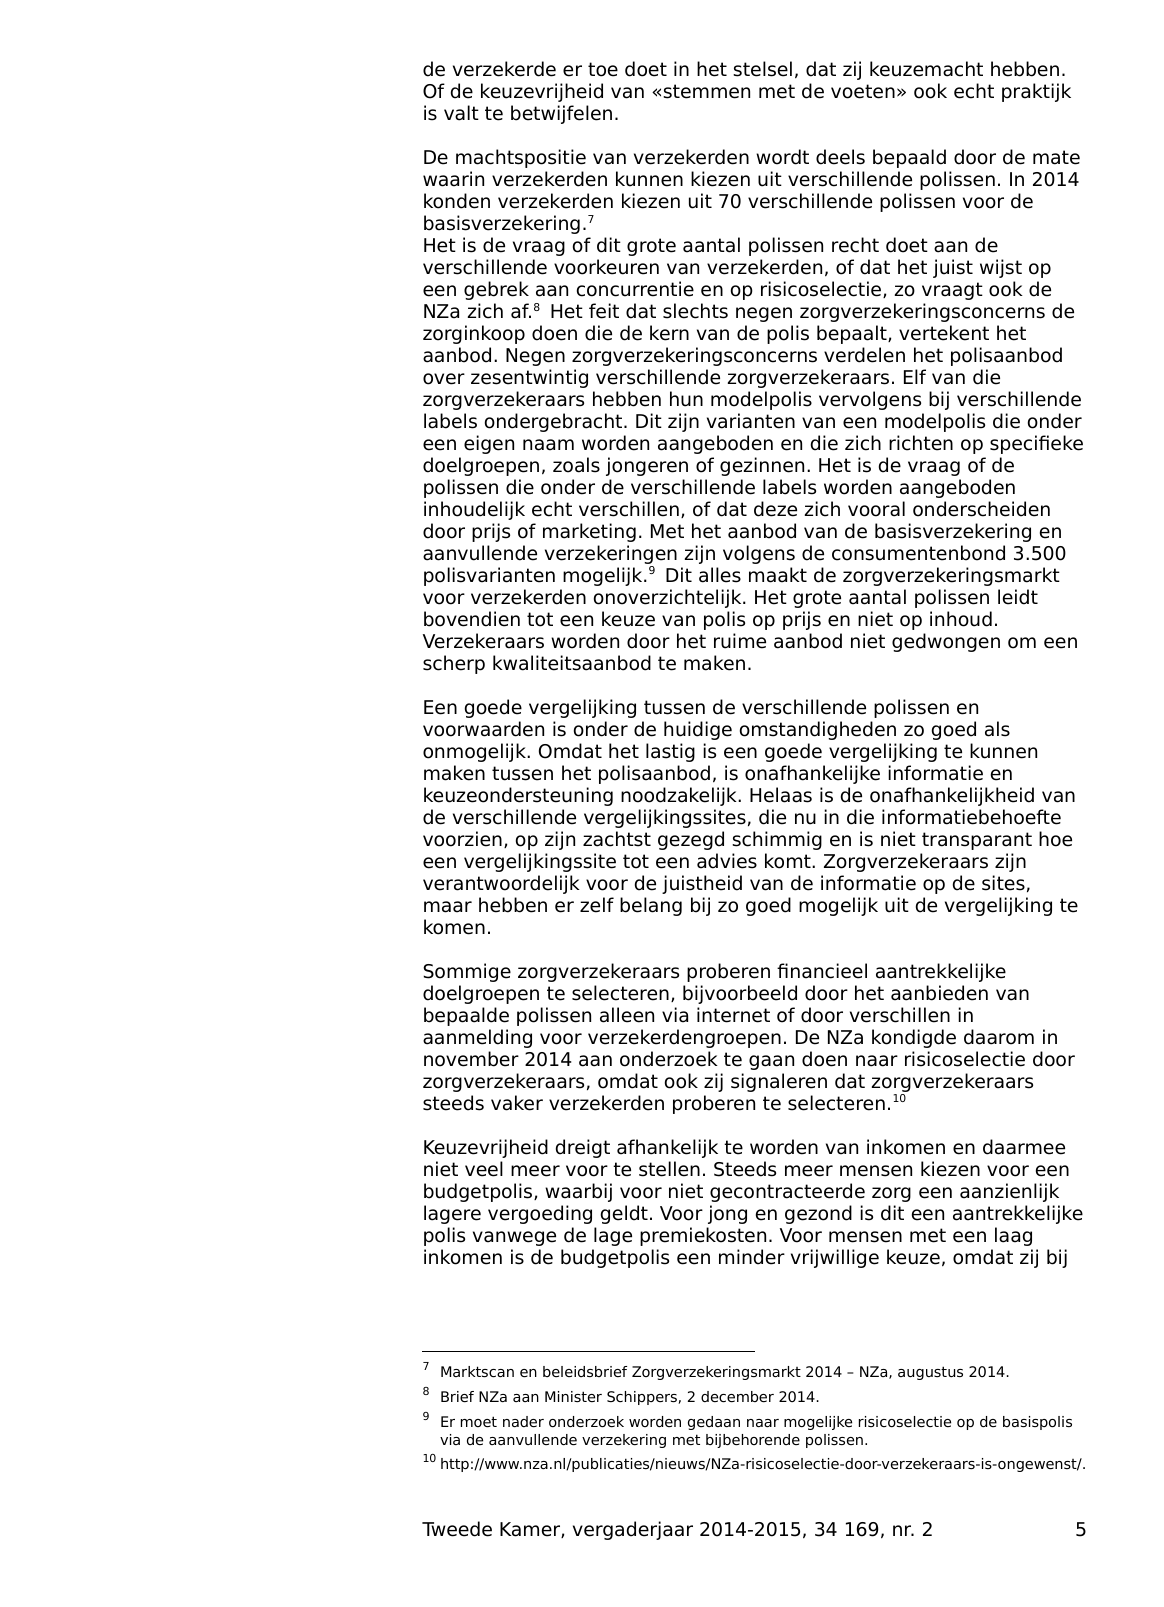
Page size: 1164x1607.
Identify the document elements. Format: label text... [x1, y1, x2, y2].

text Er moet nader onderzoek worden gedaan naar mogelijke risicoselectie op de basispolis via de aanvullende verzekering met bijbehorende polissen. [422, 1410, 1087, 1449]
text http://www.nza.nl/publicaties/nieuws/NZa-risicoselectie-door-verzekeraars-is-ongewenst/. [422, 1452, 1087, 1474]
text Marktscan en beleidsbrief Zorgverzekeringsmarkt 2014 – NZa, augustus 2014. [422, 1360, 1087, 1382]
text Keuzevrijheid dreigt afhankelijk te worden van inkomen en daarmee niet veel meer voor te stellen. Steeds meer mensen kiezen voor een budgetpolis, waarbij voor niet gecontracteerde zorg een aanzienlijk lagere vergoeding geldt. Voor jong en gezond is dit een aantrekkelijke polis vanwege de lage premiekosten. Voor mensen met een laag inkomen is de budgetpolis een minder vrijwillige keuze, omdat zij bij [422, 1137, 1087, 1269]
text Sommige zorgverzekeraars proberen financieel aantrekkelijke doelgroepen te selecteren, bijvoorbeeld door het aanbieden van bepaalde polissen alleen via internet of door verschillen in aanmelding voor verzekerdengroepen. De NZa kondigde daarom in november 2014 aan onderzoek te gaan doen naar risicoselectie door zorgverzekeraars, omdat ook zij signaleren dat zorgverzekeraars steeds vaker verzekerden proberen te selecteren. [422, 961, 1087, 1115]
text Brief NZa aan Minister Schippers, 2 december 2014. [422, 1385, 1087, 1407]
text Het is de vraag of dit grote aantal polissen recht doet aan de verschillende voorkeuren van verzekerden, of dat het juist wijst op een gebrek aan concurrentie en op risicoselectie, zo vraagt ook de NZa zich af. Het feit dat slechts negen zorgverzekeringsconcerns de zorginkoop doen die de kern van de polis bepaalt, vertekent het aanbod. Negen zorgverzekeringsconcerns verdelen het polisaanbod over zesentwintig verschillende zorgverzekeraars. Elf van die zorgverzekeraars hebben hun modelpolis vervolgens bij verschillende labels ondergebracht. Dit zijn varianten van een modelpolis die onder een eigen naam worden aangeboden en die zich richten op specifieke doelgroepen, zoals jongeren of gezinnen. Het is de vraag of de polissen die onder de verschillende labels worden aangeboden inhoudelijk echt verschillen, of dat deze zich vooral onderscheiden door prijs of marketing. Met het aanbod van de basisverzekering en aanvullende verzekeringen zijn volgens de consumentenbond 3.500 polisvarianten mogelijk. Dit alles maakt de zorgverzekeringsmarkt voor verzekerden onoverzichtelijk. Het grote aantal polissen leidt bovendien tot een keuze van polis op prijs en niet op inhoud. Verzekeraars worden door het ruime aanbod niet gedwongen om een scherp kwaliteitsaanbod te maken. [422, 235, 1087, 675]
text Een goede vergelijking tussen de verschillende polissen en voorwaarden is onder de huidige omstandigheden zo goed als onmogelijk. Omdat het lastig is een goede vergelijking te kunnen maken tussen het polisaanbod, is onafhankelijke informatie en keuzeondersteuning noodzakelijk. Helaas is de onafhankelijkheid van de verschillende vergelijkingssites, die nu in die informatiebehoefte voorzien, op zijn zachtst gezegd schimmig en is niet transparant hoe een vergelijkingssite tot een advies komt. Zorgverzekeraars zijn verantwoordelijk voor de juistheid van de informatie op de sites, maar hebben er zelf belang bij zo goed mogelijk uit de vergelijking te komen. [422, 697, 1087, 939]
text de verzekerde er toe doet in het stelsel, dat zij keuzemacht hebben. Of de keuzevrijheid van «stemmen met de voeten» ook echt praktijk is valt te betwijfelen. [422, 59, 1087, 125]
text De machtspositie van verzekerden wordt deels bepaald door de mate waarin verzekerden kunnen kiezen uit verschillende polissen. In 2014 konden verzekerden kiezen uit 70 verschillende polissen voor de basisverzekering. [422, 147, 1087, 235]
